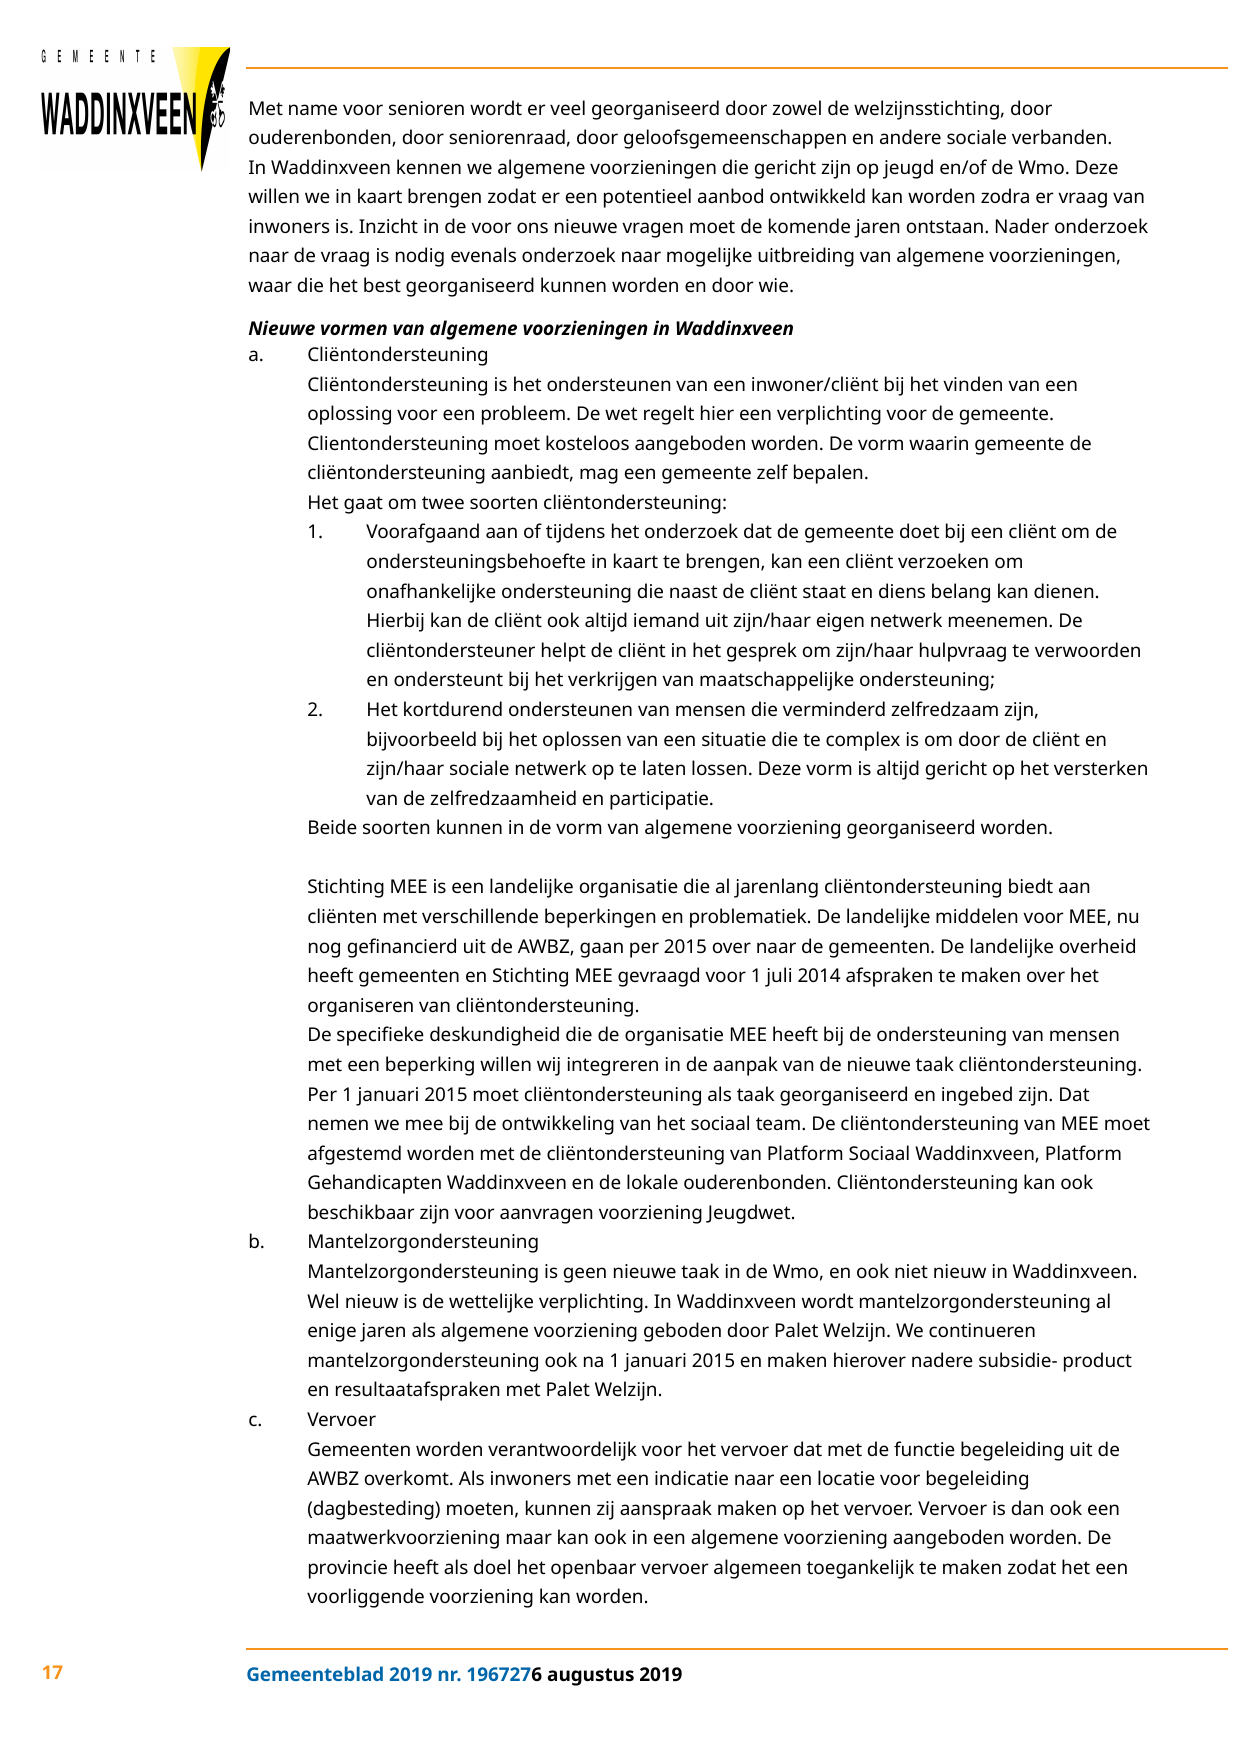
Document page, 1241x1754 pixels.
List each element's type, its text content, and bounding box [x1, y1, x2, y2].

picture [41, 47, 231, 172]
text Nieuwe vormen van algemene voorzieningen in Waddinxveen [248, 315, 1152, 341]
text Met name voor senioren wordt er veel georganiseerd door zowel de welzijnsstichting, door ouderenbonden, door seniorenraad, door geloofsgemeenschappen en andere sociale verbanden. [248, 95, 1152, 150]
list Mantelzorgondersteuning [248, 1229, 1152, 1254]
list Het gaat om twee soorten cliëntondersteuning: [248, 489, 1152, 515]
list Vervoer [248, 1406, 1152, 1432]
list Gemeenten worden verantwoordelijk voor het vervoer dat met de functie begeleiding uit de AWBZ overkomt. Als inwoners met een indicatie naar een locatie voor begeleiding (dagbesteding) moeten, kunnen zij aanspraak maken op het vervoer. Vervoer is dan ook een maatwerkvoorziening maar kan ook in een algemene voorziening aangeboden worden. De provincie heeft als doel het openbaar vervoer algemeen toegankelijk te maken zodat het een voorliggende voorziening kan worden. [248, 1436, 1152, 1609]
list Het kortdurend ondersteunen van mensen die verminderd zelfredzaam zijn, bijvoorbeeld bij het oplossen van een situatie die te complex is om door de cliënt en zijn/haar sociale netwerk op te laten lossen. Deze vorm is altijd gericht op het versterken van de zelfredzaamheid en participatie. [307, 696, 1152, 811]
list Cliëntondersteuning is het ondersteunen van een inwoner/cliënt bij het vinden van een oplossing voor een probleem. De wet regelt hier een verplichting voor de gemeente. Clientondersteuning moet kosteloos aangeboden worden. De vorm waarin gemeente de cliëntondersteuning aanbiedt, mag een gemeente zelf bepalen. [248, 371, 1152, 485]
text In Waddinxveen kennen we algemene voorzieningen die gericht zijn op jeugd en/of de Wmo. Deze willen we in kaart brengen zodat er een potentieel aanbod ontwikkeld kan worden zodra er vraag van inwoners is. Inzicht in de voor ons nieuwe vragen moet de komende jaren ontstaan. Nader onderzoek naar de vraag is nodig evenals onderzoek naar mogelijke uitbreiding van algemene voorzieningen, waar die het best georganiseerd kunnen worden en door wie. [248, 154, 1152, 298]
list Cliëntondersteuning [248, 341, 1152, 367]
list Mantelzorgondersteuning is geen nieuwe taak in de Wmo, en ook niet nieuw in Waddinxveen. Wel nieuw is de wettelijke verplichting. In Waddinxveen wordt mantelzorgondersteuning al enige jaren als algemene voorziening geboden door Palet Welzijn. We continueren mantelzorgondersteuning ook na 1 januari 2015 en maken hierover nadere subsidie- product en resultaatafspraken met Palet Welzijn. [248, 1258, 1152, 1402]
list Voorafgaand aan of tijdens het onderzoek dat de gemeente doet bij een cliënt om de ondersteuningsbehoefte in kaart te brengen, kan een cliënt verzoeken om onafhankelijke ondersteuning die naast de cliënt staat en diens belang kan dienen. Hierbij kan de cliënt ook altijd iemand uit zijn/haar eigen netwerk meenemen. De cliëntondersteuner helpt de cliënt in het gesprek om zijn/haar hulpvraag te verwoorden en ondersteunt bij het verkrijgen van maatschappelijke ondersteuning; [307, 519, 1152, 692]
list De specifieke deskundigheid die de organisatie MEE heeft bij de ondersteuning van mensen met een beperking willen wij integreren in de aanpak van de nieuwe taak cliëntondersteuning. Per 1 januari 2015 moet cliëntondersteuning als taak georganiseerd en ingebed zijn. Dat nemen we mee bij de ontwikkeling van het sociaal team. De cliëntondersteuning van MEE moet afgestemd worden met de cliëntondersteuning van Platform Sociaal Waddinxveen, Platform Gehandicapten Waddinxveen en de lokale ouderenbonden. Cliëntondersteuning kan ook beschikbaar zijn voor aanvragen voorziening Jeugdwet. [248, 1022, 1152, 1225]
list Beide soorten kunnen in de vorm van algemene voorziening georganiseerd worden. [248, 814, 1152, 840]
list Stichting MEE is een landelijke organisatie die al jarenlang cliëntondersteuning biedt aan cliënten met verschillende beperkingen en problematiek. De landelijke middelen voor MEE, nu nog gefinancierd uit de AWBZ, gaan per 2015 over naar de gemeenten. De landelijke overheid heeft gemeenten en Stichting MEE gevraagd voor 1 juli 2014 afspraken te maken over het organiseren van cliëntondersteuning. [248, 874, 1152, 1018]
